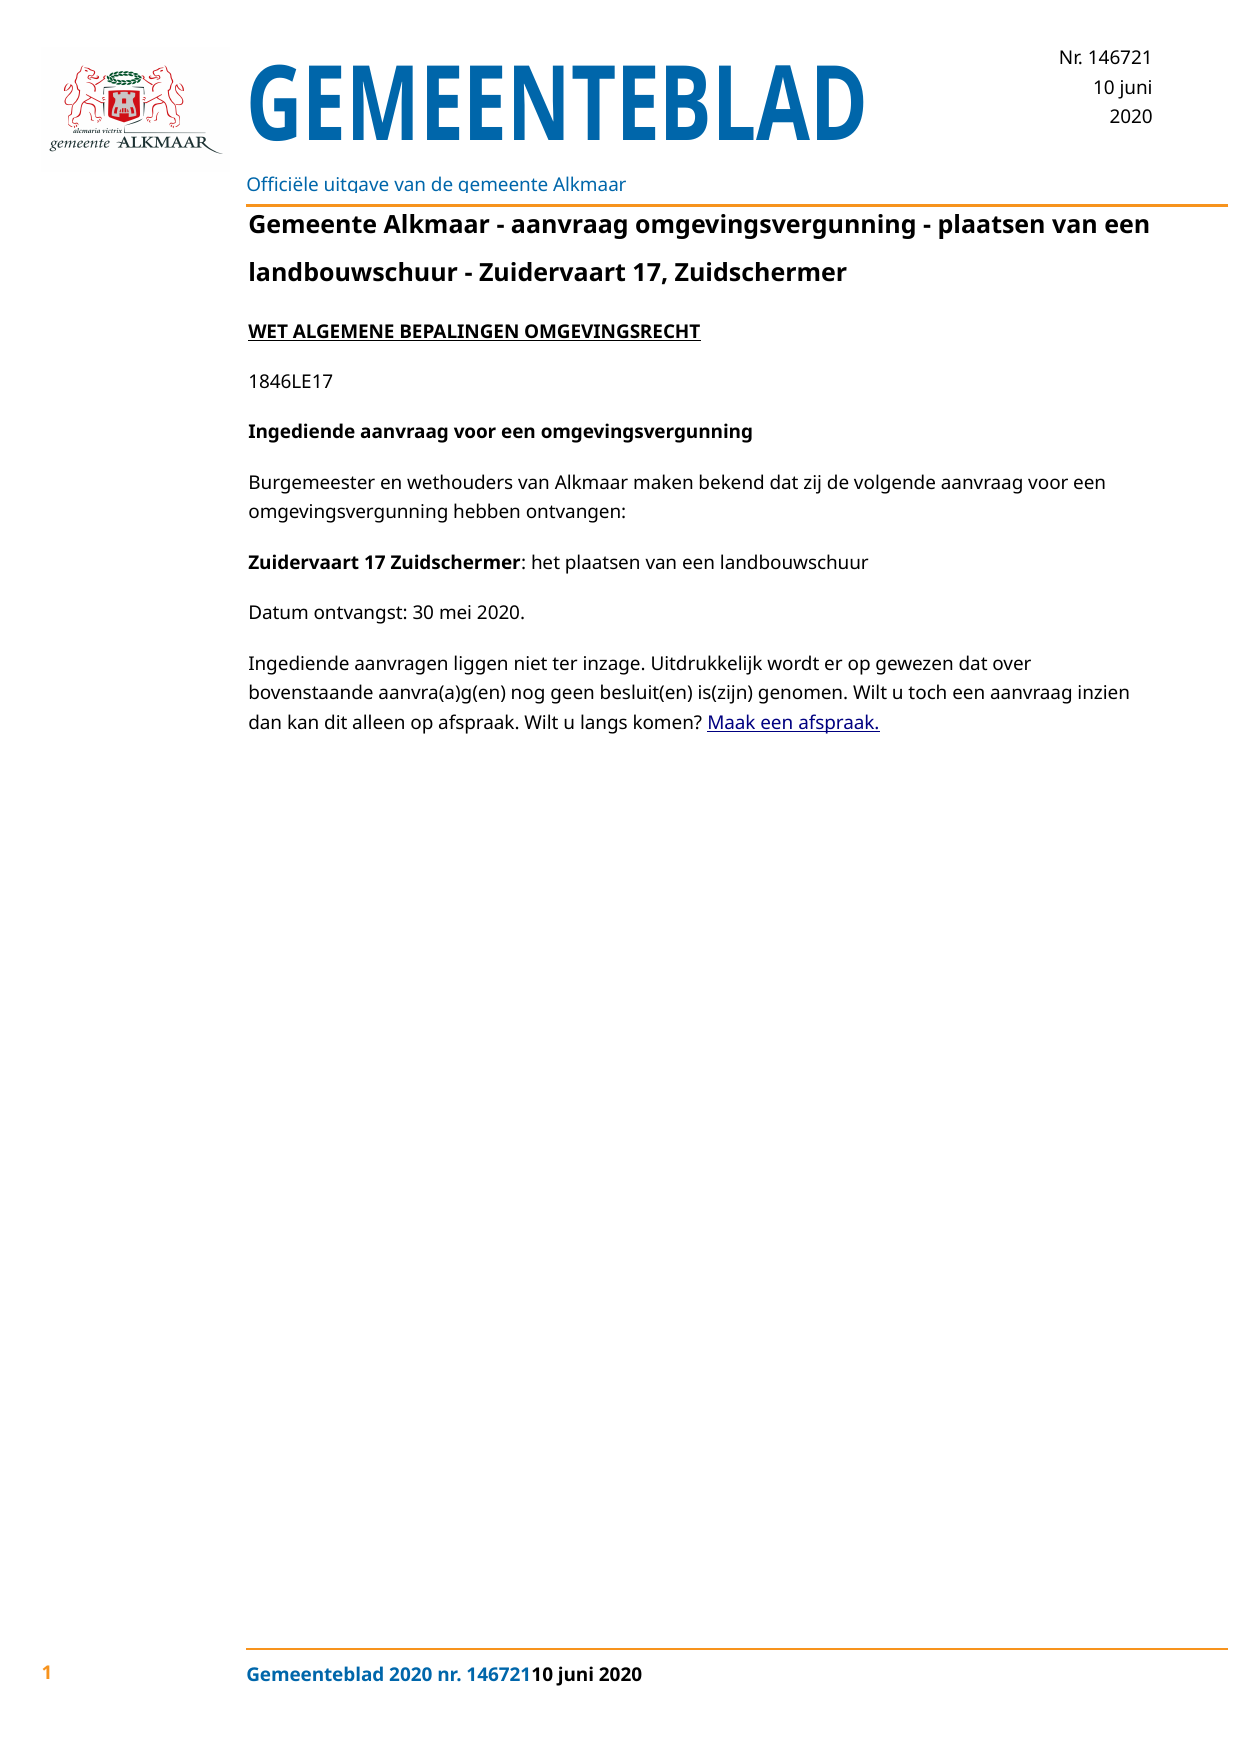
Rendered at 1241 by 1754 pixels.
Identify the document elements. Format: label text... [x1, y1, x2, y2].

text Gemeente Alkmaar - aanvraag omgevingsvergunning - plaatsen van een landbouwschuur - Zuidervaart 17, Zuidschermer [248, 207, 1152, 288]
text Ingediende aanvragen liggen niet ter inzage. Uitdrukkelijk wordt er op gewezen dat over bovenstaande aanvra(a)g(en) nog geen besluit(en) is(zijn) genomen. Wilt u toch een aanvraag inzien dan kan dit alleen op afspraak. Wilt u langs komen? Maak een afspraak. [248, 650, 1152, 735]
text Burgemeester en wethouders van Alkmaar maken bekend dat zij de volgende aanvraag voor een omgevingsvergunning hebben ontvangen: [248, 469, 1152, 524]
text WET ALGEMENE BEPALINGEN OMGEVINGSRECHT [248, 318, 1152, 344]
text Ingediende aanvraag voor een omgevingsvergunning [248, 419, 1152, 444]
picture [41, 47, 231, 172]
text 1846LE17 [248, 368, 1152, 394]
text Zuidervaart 17 Zuidschermer: het plaatsen van een landbouwschuur [248, 549, 1152, 575]
text Datum ontvangst: 30 mei 2020. [248, 599, 1152, 625]
